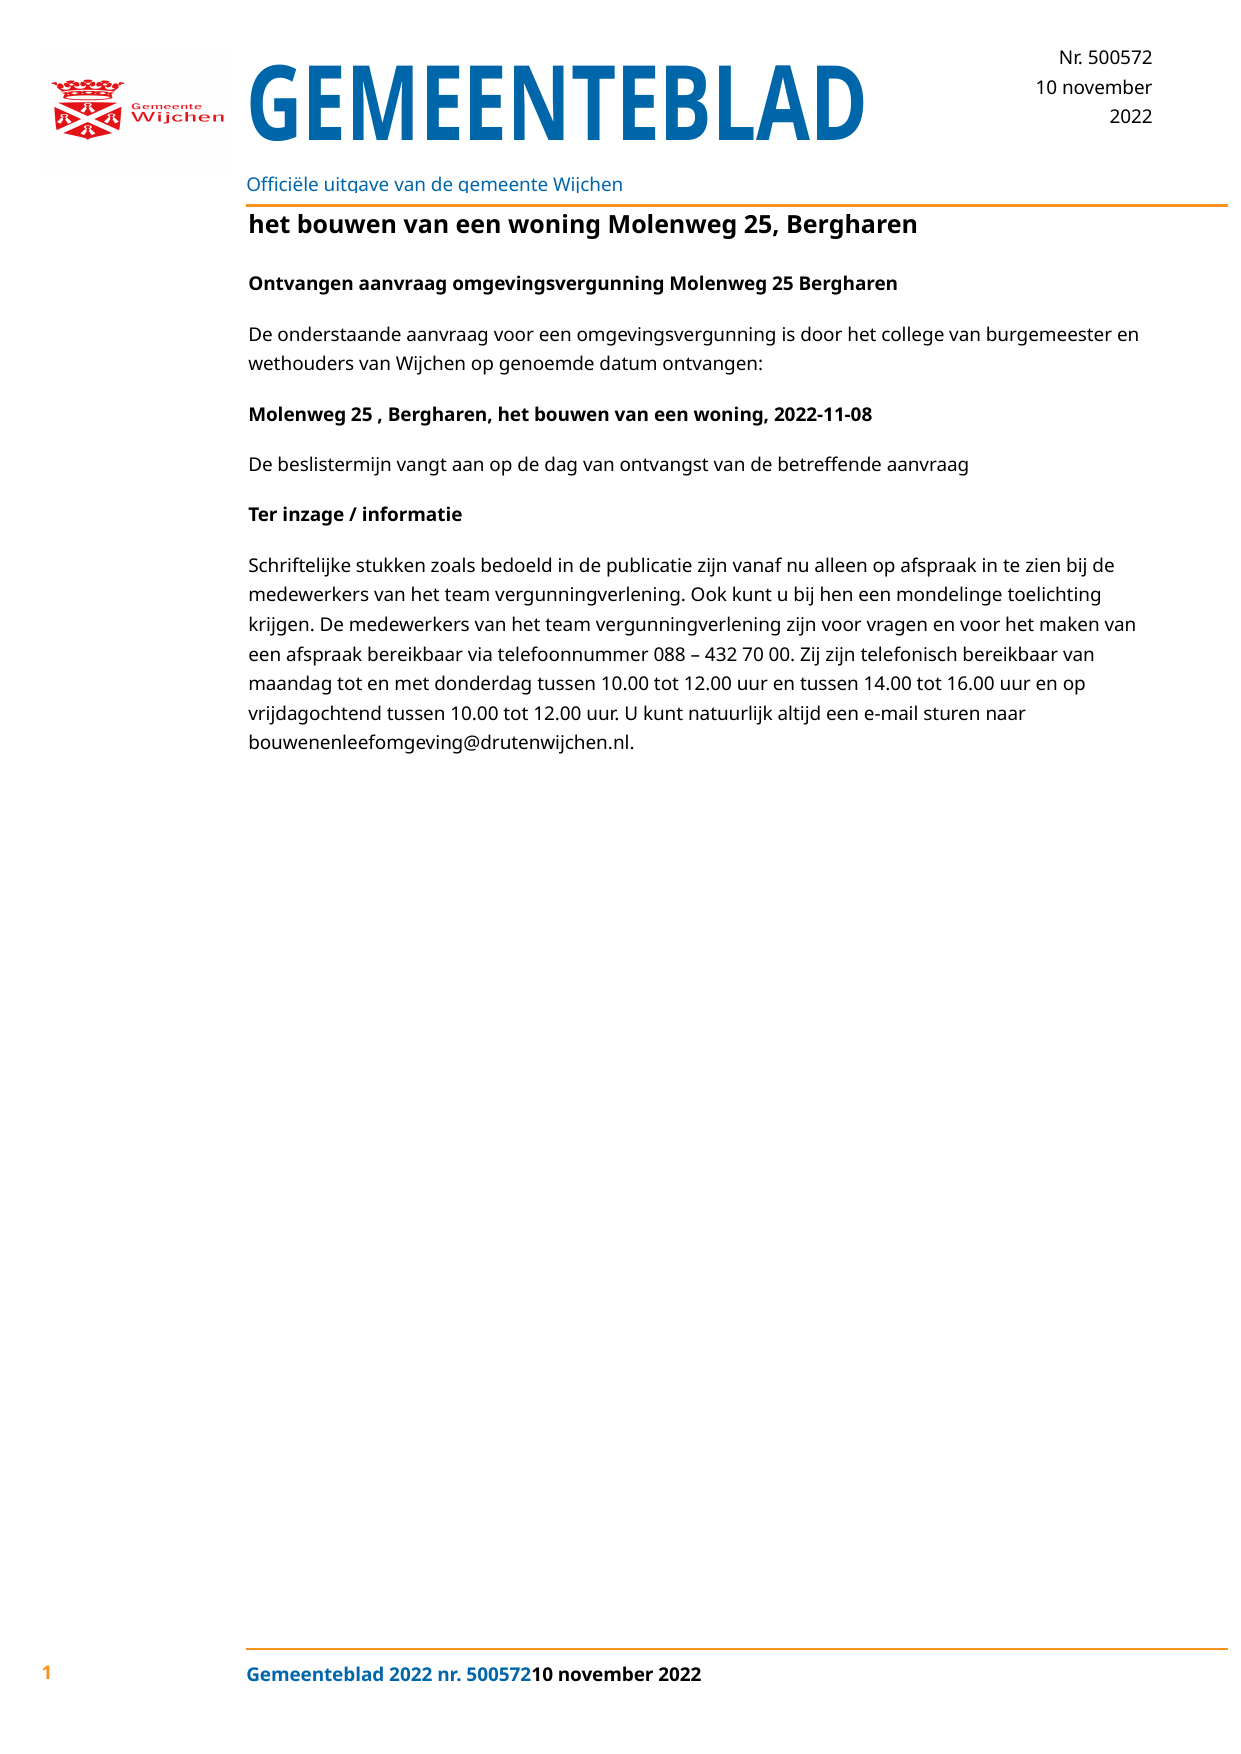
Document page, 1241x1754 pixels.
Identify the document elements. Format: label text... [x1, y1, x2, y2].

text Schriftelijke stukken zoals bedoeld in de publicatie zijn vanaf nu alleen op afspraak in te zien bij de medewerkers van het team vergunningverlening. Ook kunt u bij hen een mondelinge toelichting krijgen. De medewerkers van het team vergunningverlening zijn voor vragen en voor het maken van een afspraak bereikbaar via telefoonnummer 088 – 432 70 00. Zij zijn telefonisch bereikbaar van maandag tot en met donderdag tussen 10.00 tot 12.00 uur en tussen 14.00 tot 16.00 uur en op vrijdagochtend tussen 10.00 tot 12.00 uur. U kunt natuurlijk altijd een e-mail sturen naar bouwenenleefomgeving@drutenwijchen.nl. [248, 552, 1152, 755]
text De beslistermijn vangt aan op de dag van ontvangst van de betreffende aanvraag [248, 451, 1152, 477]
text Ontvangen aanvraag omgevingsvergunning Molenweg 25 Bergharen [248, 270, 1152, 296]
text Ter inzage / informatie [248, 502, 1152, 527]
text Molenweg 25 , Bergharen, het bouwen van een woning, 2022-11-08 [248, 401, 1152, 426]
picture [41, 47, 231, 172]
text De onderstaande aanvraag voor een omgevingsvergunning is door het college van burgemeester en wethouders van Wijchen op genoemde datum ontvangen: [248, 321, 1152, 376]
text het bouwen van een woning Molenweg 25, Bergharen [248, 207, 1152, 241]
